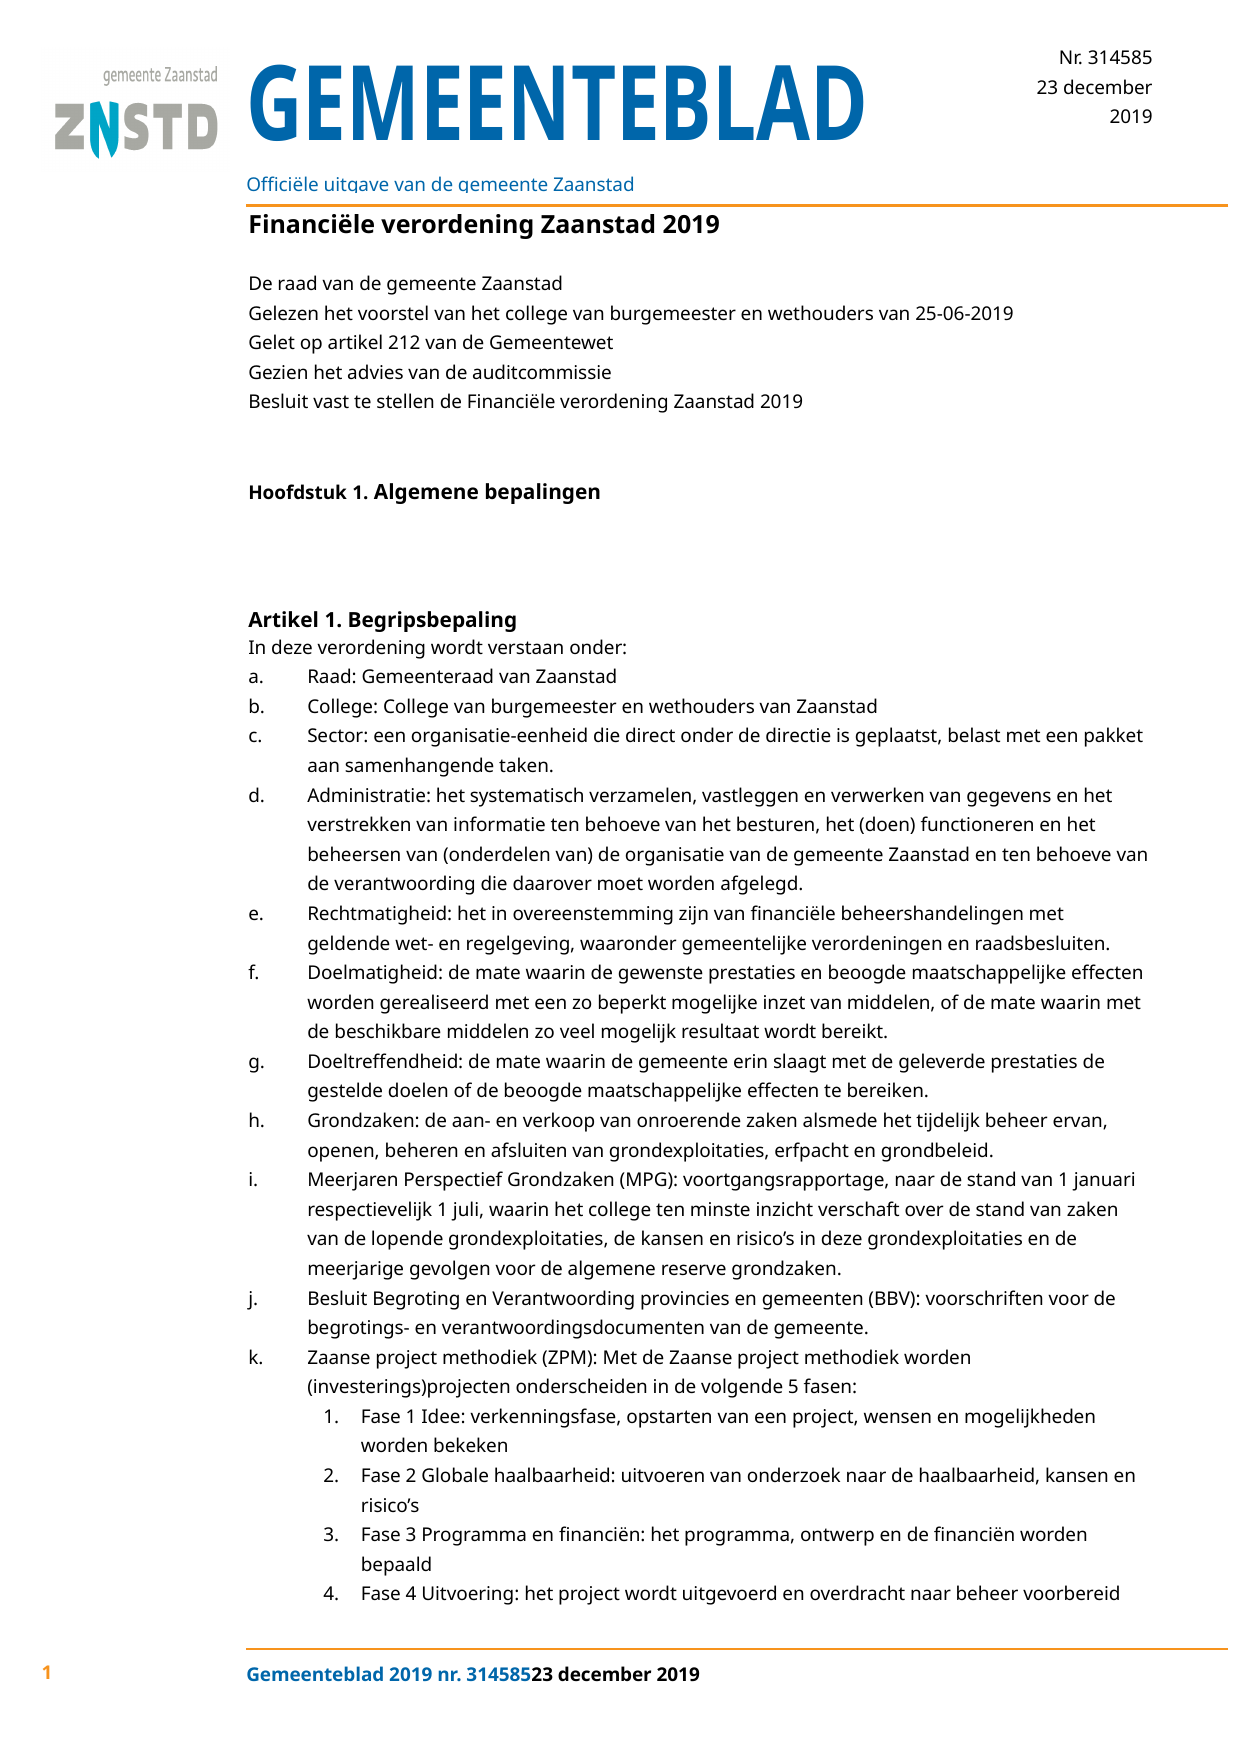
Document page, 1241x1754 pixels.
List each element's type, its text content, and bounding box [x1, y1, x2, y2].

text Gelet op artikel 212 van de Gemeentewet [248, 329, 1152, 355]
list Fase 4 Uitvoering: het project wordt uitgevoerd en overdracht naar beheer voorbereid [323, 1581, 1152, 1606]
list Sector: een organisatie-eenheid die direct onder de directie is geplaatst, belast met een pakket aan samenhangende taken. [248, 723, 1152, 778]
text De raad van de gemeente Zaanstad [248, 270, 1152, 296]
text In deze verordening wordt verstaan onder: [248, 634, 1152, 660]
list College: College van burgemeester en wethouders van Zaanstad [248, 693, 1152, 719]
text Besluit vast te stellen de Financiële verordening Zaanstad 2019 [248, 389, 1152, 414]
text Financiële verordening Zaanstad 2019 [248, 207, 1152, 241]
list Zaanse project methodiek (ZPM): Met de Zaanse project methodiek worden (investerings)projecten onderscheiden in de volgende 5 fasen: [248, 1344, 1152, 1399]
list Administratie: het systematisch verzamelen, vastleggen en verwerken van gegevens en het verstrekken van informatie ten behoeve van het besturen, het (doen) functioneren en het beheersen van (onderdelen van) de organisatie van de gemeente Zaanstad en ten behoeve van de verantwoording die daarover moet worden afgelegd. [248, 782, 1152, 896]
picture [41, 47, 231, 172]
list Meerjaren Perspectief Grondzaken (MPG): voortgangsrapportage, naar de stand van 1 januari respectievelijk 1 juli, waarin het college ten minste inzicht verschaft over de stand van zaken van de lopende grondexploitaties, de kansen en risico’s in deze grondexploitaties en de meerjarige gevolgen voor de algemene reserve grondzaken. [248, 1166, 1152, 1281]
text Gelezen het voorstel van het college van burgemeester en wethouders van 25-06-2019 [248, 300, 1152, 326]
list Doeltreffendheid: de mate waarin de gemeente erin slaagt met de geleverde prestaties de gestelde doelen of de beoogde maatschappelijke effecten te bereiken. [248, 1048, 1152, 1103]
text Gezien het advies van de auditcommissie [248, 359, 1152, 385]
list Fase 1 Idee: verkenningsfase, opstarten van een project, wensen en mogelijkheden worden bekeken [323, 1403, 1152, 1458]
text Artikel 1. Begripsbepaling [248, 606, 1152, 634]
list Fase 3 Programma en financiën: het programma, ontwerp en de financiën worden bepaald [323, 1521, 1152, 1577]
list Fase 2 Globale haalbaarheid: uitvoeren van onderzoek naar de haalbaarheid, kansen en risico’s [323, 1462, 1152, 1518]
list Raad: Gemeenteraad van Zaanstad [248, 663, 1152, 689]
list Grondzaken: de aan- en verkoop van onroerende zaken alsmede het tijdelijk beheer ervan, openen, beheren en afsluiten van grondexploitaties, erfpacht en grondbeleid. [248, 1107, 1152, 1163]
list Doelmatigheid: de mate waarin de gewenste prestaties en beoogde maatschappelijke effecten worden gerealiseerd met een zo beperkt mogelijke inzet van middelen, of de mate waarin met de beschikbare middelen zo veel mogelijk resultaat wordt bereikt. [248, 959, 1152, 1044]
list Rechtmatigheid: het in overeenstemming zijn van financiële beheershandelingen met geldende wet- en regelgeving, waaronder gemeentelijke verordeningen en raadsbesluiten. [248, 900, 1152, 956]
text Hoofdstuk 1. Algemene bepalingen [248, 477, 1152, 506]
list Besluit Begroting en Verantwoording provincies en gemeenten (BBV): voorschriften voor de begrotings- en verantwoordingsdocumenten van de gemeente. [248, 1285, 1152, 1340]
